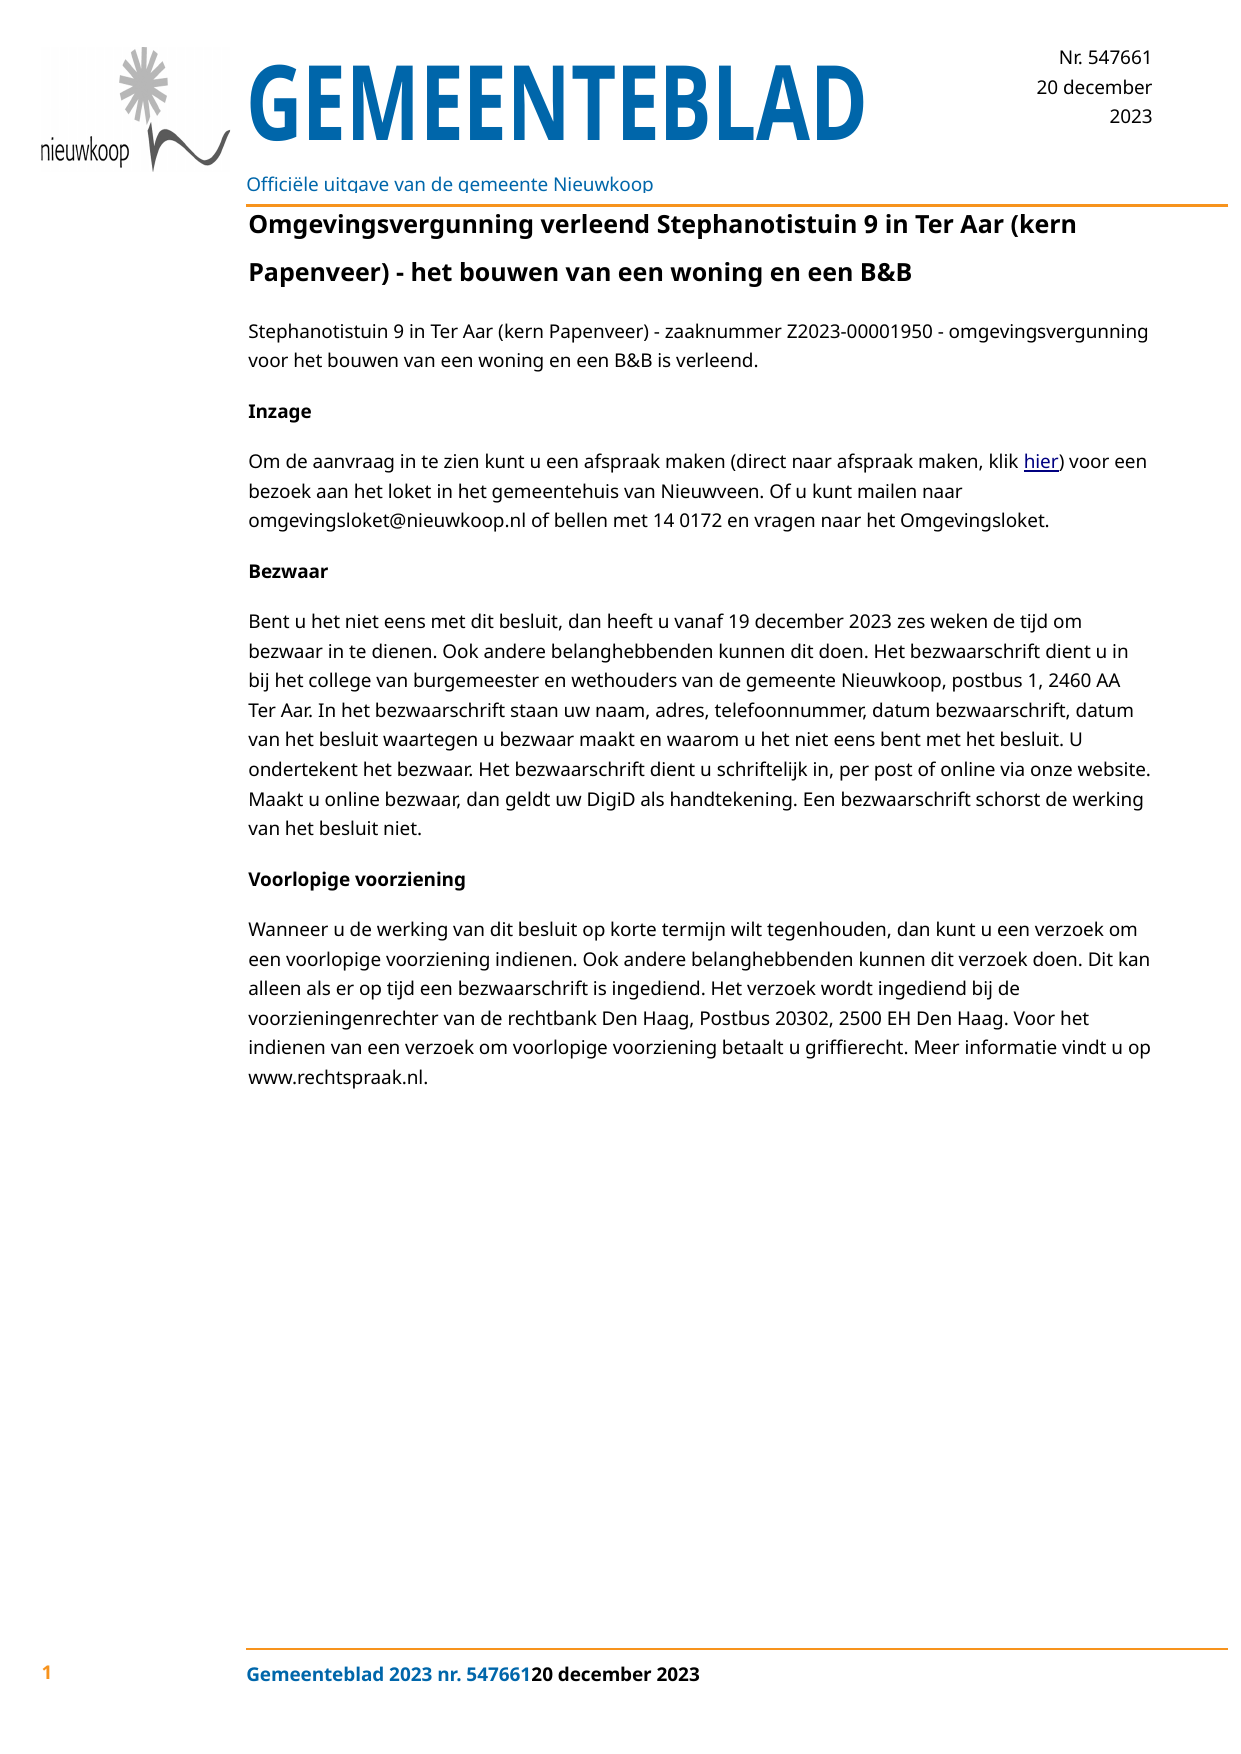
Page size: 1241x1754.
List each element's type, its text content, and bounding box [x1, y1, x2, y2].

text Inzage [248, 398, 1152, 424]
text Wanneer u de werking van dit besluit op korte termijn wilt tegenhouden, dan kunt u een verzoek om een voorlopige voorziening indienen. Ook andere belanghebbenden kunnen dit verzoek doen. Dit kan alleen als er op tijd een bezwaarschrift is ingediend. Het verzoek wordt ingediend bij de voorzieningenrechter van de rechtbank Den Haag, Postbus 20302, 2500 EH Den Haag. Voor het indienen van een verzoek om voorlopige voorziening betaalt u griffierecht. Meer informatie vindt u op www.rechtspraak.nl. [248, 916, 1152, 1090]
picture [41, 47, 231, 172]
text Stephanotistuin 9 in Ter Aar (kern Papenveer) - zaaknummer Z2023-00001950 - omgevingsvergunning voor het bouwen van een woning en een B&B is verleend. [248, 318, 1152, 373]
text Bezwaar [248, 558, 1152, 584]
text Bent u het niet eens met dit besluit, dan heeft u vanaf 19 december 2023 zes weken de tijd om bezwaar in te dienen. Ook andere belanghebbenden kunnen dit doen. Het bezwaarschrift dient u in bij het college van burgemeester en wethouders van de gemeente Nieuwkoop, postbus 1, 2460 AA Ter Aar. In het bezwaarschrift staan uw naam, adres, telefoonnummer, datum bezwaarschrift, datum van het besluit waartegen u bezwaar maakt en waarom u het niet eens bent met het besluit. U ondertekent het bezwaar. Het bezwaarschrift dient u schriftelijk in, per post of online via onze website. Maakt u online bezwaar, dan geldt uw DigiD als handtekening. Een bezwaarschrift schorst de werking van het besluit niet. [248, 608, 1152, 841]
text Omgevingsvergunning verleend Stephanotistuin 9 in Ter Aar (kern Papenveer) - het bouwen van een woning en een B&B [248, 207, 1152, 288]
text Om de aanvraag in te zien kunt u een afspraak maken (direct naar afspraak maken, klik hier) voor een bezoek aan het loket in het gemeentehuis van Nieuwveen. Of u kunt mailen naar omgevingsloket@nieuwkoop.nl of bellen met 14 0172 en vragen naar het Omgevingsloket. [248, 448, 1152, 533]
text Voorlopige voorziening [248, 866, 1152, 892]
